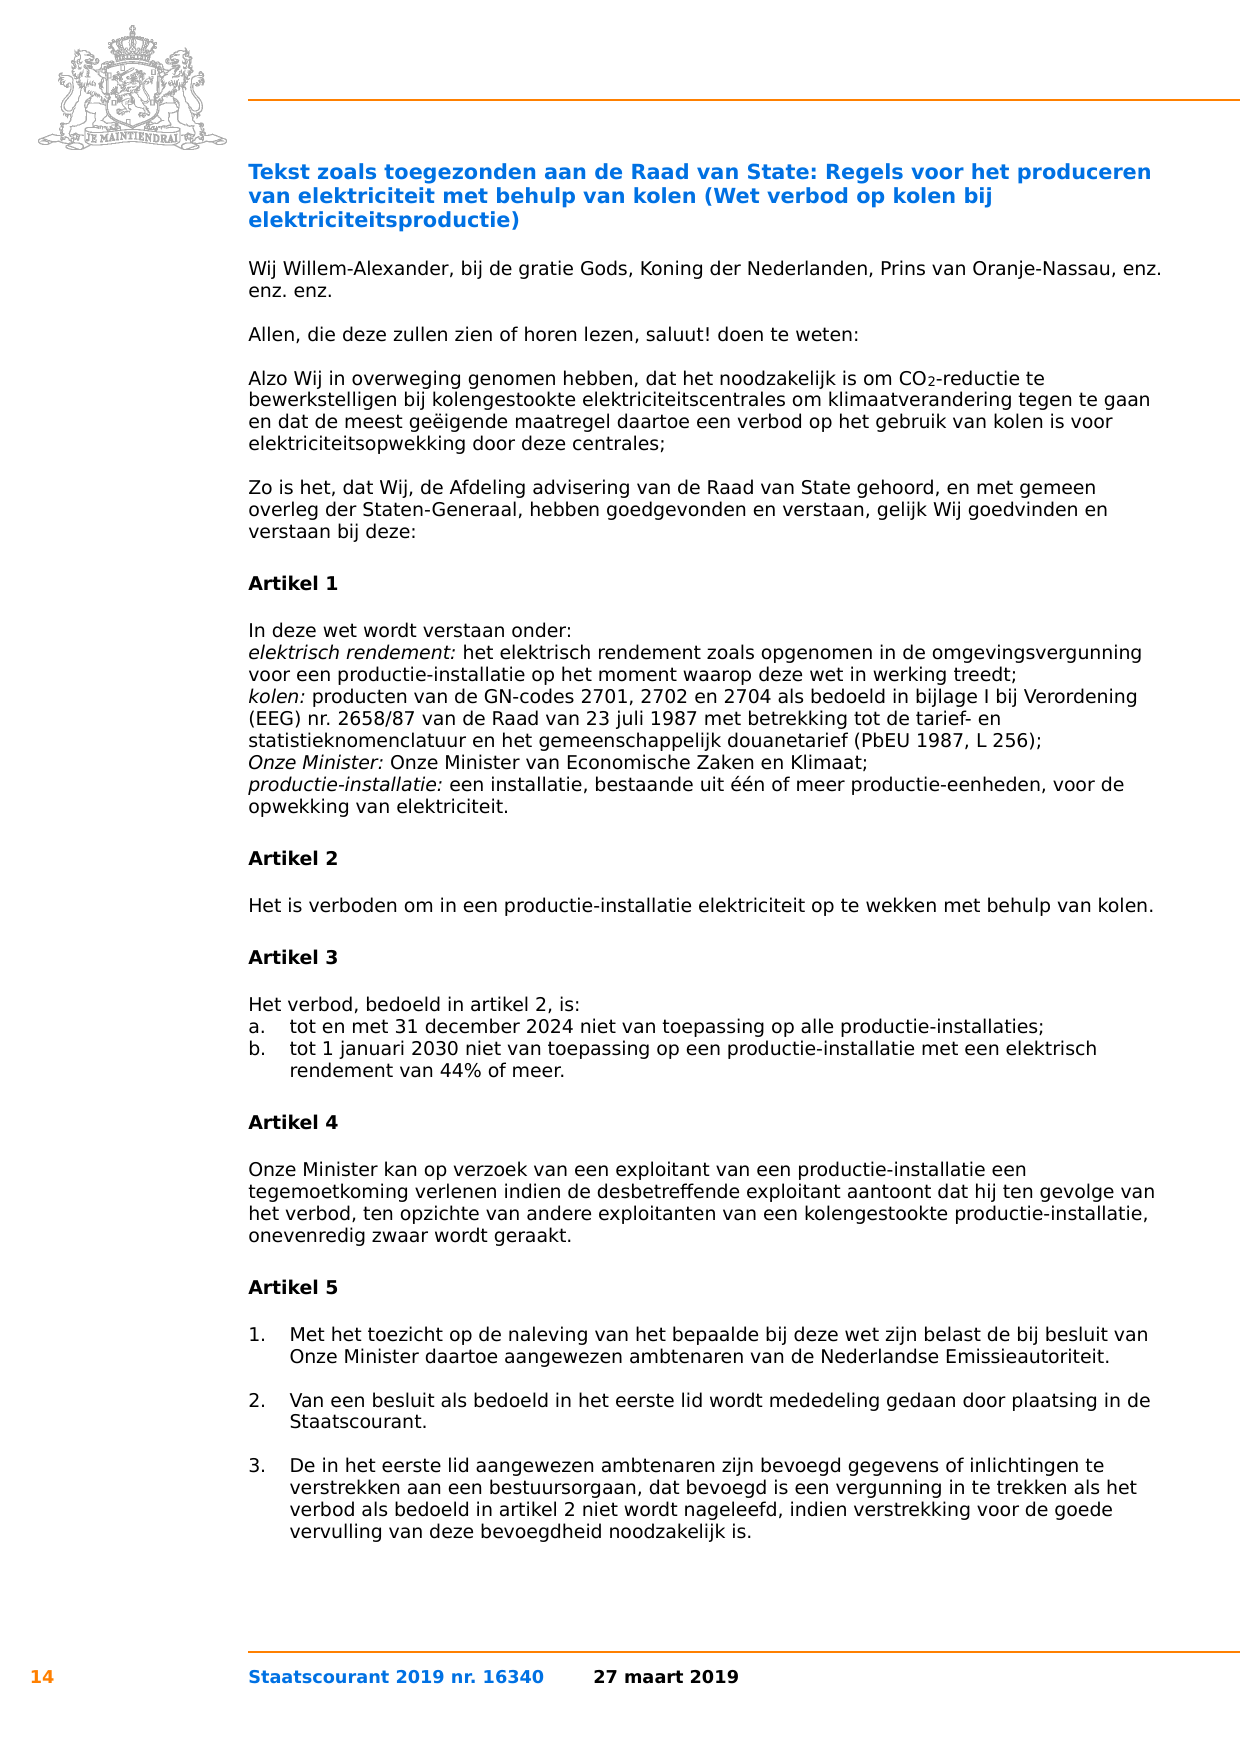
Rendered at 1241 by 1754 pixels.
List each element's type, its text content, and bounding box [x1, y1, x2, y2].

text 2. Van een besluit als bedoeld in het eerste lid wordt mededeling gedaan door plaatsing in de Staatscourant. [248, 1389, 1163, 1433]
text 1. Met het toezicht op de naleving van het bepaalde bij deze wet zijn belast de bij besluit van Onze Minister daartoe aangewezen ambtenaren van de Nederlandse Emissieautoriteit. [248, 1324, 1163, 1368]
subtitle Artikel 4 [248, 1112, 1163, 1134]
text Het is verboden om in een productie-installatie elektriciteit op te wekken met behulp van kolen. [248, 895, 1163, 917]
text Zo is het, dat Wij, de Afdeling advisering van de Raad van State gehoord, en met gemeen overleg der Staten-Generaal, hebben goedgevonden en verstaan, gelijk Wij goedvinden en verstaan bij deze: [248, 477, 1163, 543]
text 3. De in het eerste lid aangewezen ambtenaren zijn bevoegd gegevens of inlichtingen te verstrekken aan een bestuursorgaan, dat bevoegd is een vergunning in te trekken als het verbod als bedoeld in artikel 2 niet wordt nageleefd, indien verstrekking voor de goede vervulling van deze bevoegdheid noodzakelijk is. [248, 1455, 1163, 1543]
subtitle Artikel 2 [248, 848, 1163, 870]
text Onze Minister kan op verzoek van een exploitant van een productie-installatie een tegemoetkoming verlenen indien de desbetreffende exploitant aantoont dat hij ten gevolge van het verbod, ten opzichte van andere exploitanten van een kolengestookte productie-installatie, onevenredig zwaar wordt geraakt. [248, 1159, 1163, 1247]
text b. tot 1 januari 2030 niet van toepassing op een productie-installatie met een elektrisch rendement van 44% of meer. [248, 1038, 1163, 1082]
text productie-installatie: een installatie, bestaande uit één of meer productie-eenheden, voor de opwekking van elektriciteit. [248, 774, 1163, 818]
subtitle Artikel 5 [248, 1277, 1163, 1299]
text Allen, die deze zullen zien of horen lezen, saluut! doen te weten: [248, 323, 1163, 346]
subtitle Artikel 1 [248, 573, 1163, 595]
text a. tot en met 31 december 2024 niet van toepassing op alle productie-installaties; [248, 1016, 1163, 1038]
subtitle Artikel 3 [248, 947, 1163, 969]
text In deze wet wordt verstaan onder: [248, 620, 1163, 642]
text kolen: producten van de GN-codes 2701, 2702 en 2704 als bedoeld in bijlage I bij Verordening (EEG) nr. 2658/87 van de Raad van 23 juli 1987 met betrekking tot de tarief- en statistieknomenclatuur en het gemeenschappelijk douanetarief (PbEU 1987, L 256); [248, 686, 1163, 752]
text Het verbod, bedoeld in artikel 2, is: [248, 994, 1163, 1016]
text elektrisch rendement: het elektrisch rendement zoals opgenomen in de omgevingsvergunning voor een productie-installatie op het moment waarop deze wet in werking treedt; [248, 642, 1163, 686]
subtitle Tekst zoals toegezonden aan de Raad van State: Regels voor het produceren van elektriciteit met behulp van kolen (Wet verbod op kolen bij elektriciteitsproductie) [248, 160, 1163, 233]
text Onze Minister: Onze Minister van Economische Zaken en Klimaat; [248, 752, 1163, 774]
text Alzo Wij in overweging genomen hebben, dat het noodzakelijk is om CO2-reductie te bewerkstelligen bij kolengestookte elektriciteitscentrales om klimaatverandering tegen te gaan en dat de meest geëigende maatregel daartoe een verbod op het gebruik van kolen is voor elektriciteitsopwekking door deze centrales; [248, 367, 1163, 455]
picture [38, 25, 227, 150]
text Wij Willem-Alexander, bij de gratie Gods, Koning der Nederlanden, Prins van Oranje-Nassau, enz. enz. enz. [248, 258, 1163, 302]
